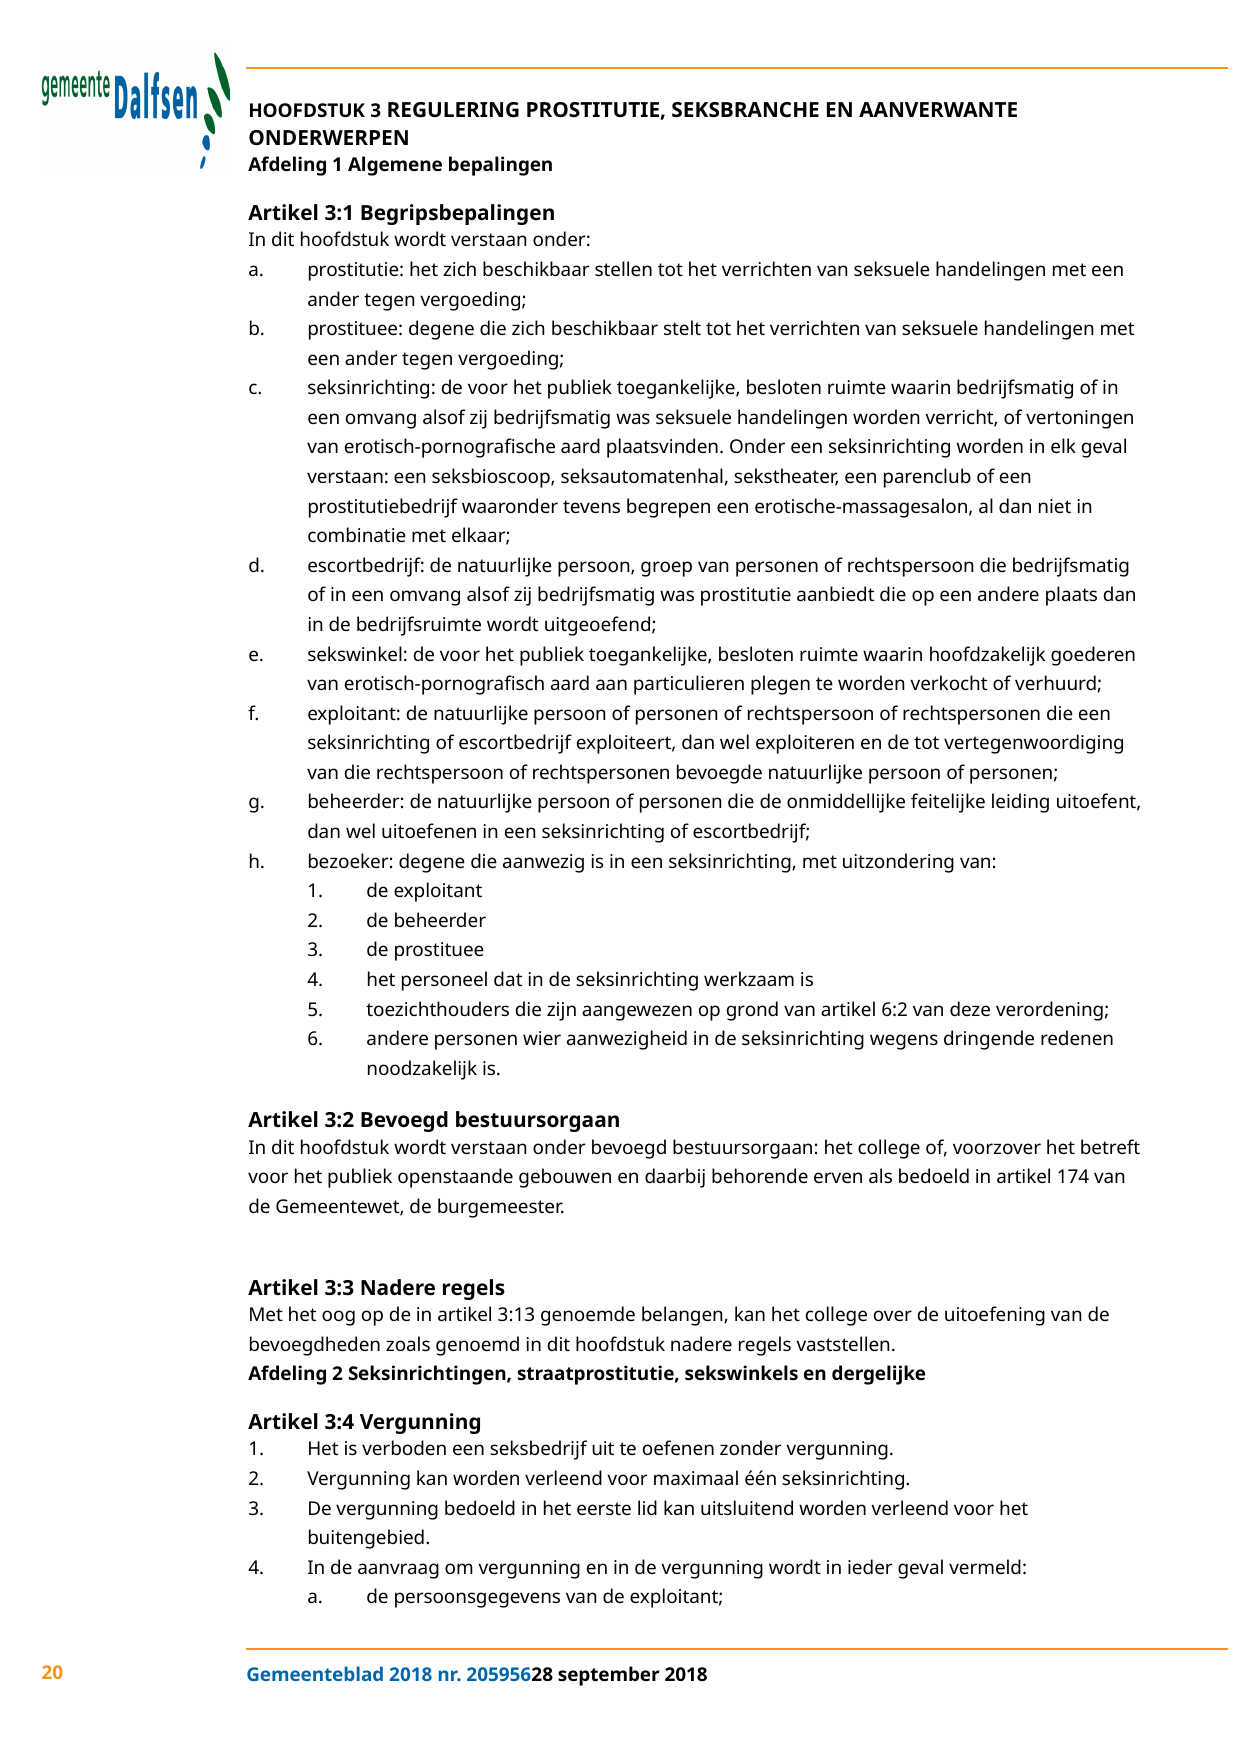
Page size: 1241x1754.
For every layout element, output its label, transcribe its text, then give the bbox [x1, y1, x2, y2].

text Met het oog op de in artikel 3:13 genoemde belangen, kan het college over de uitoefening van de bevoegdheden zoals genoemd in dit hoofdstuk nadere regels vaststellen. [248, 1301, 1152, 1357]
list de persoonsgegevens van de exploitant; [307, 1583, 1152, 1609]
list De vergunning bedoeld in het eerste lid kan uitsluitend worden verleend voor het buitengebied. [248, 1495, 1152, 1550]
list Vergunning kan worden verleend voor maximaal één seksinrichting. [248, 1465, 1152, 1491]
text In dit hoofdstuk wordt verstaan onder: [248, 227, 1152, 252]
list de prostituee [307, 937, 1152, 962]
text Artikel 3:3 Nadere regels [248, 1273, 1152, 1301]
text HOOFDSTUK 3 REGULERING PROSTITUTIE, SEKSBRANCHE EN AANVERWANTE ONDERWERPEN [248, 95, 1152, 152]
list beheerder: de natuurlijke persoon of personen die de onmiddellijke feitelijke leiding uitoefent, dan wel uitoefenen in een seksinrichting of escortbedrijf; [248, 789, 1152, 844]
list seksinrichting: de voor het publiek toegankelijke, besloten ruimte waarin bedrijfsmatig of in een omvang alsof zij bedrijfsmatig was seksuele handelingen worden verricht, of vertoningen van erotisch-pornografische aard plaatsvinden. Onder een seksinrichting worden in elk geval verstaan: een seksbioscoop, seksautomatenhal, sekstheater, een parenclub of een prostitutiebedrijf waaronder tevens begrepen een erotische-massagesalon, al dan niet in combinatie met elkaar; [248, 374, 1152, 548]
list andere personen wier aanwezigheid in de seksinrichting wegens dringende redenen noodzakelijk is. [307, 1025, 1152, 1081]
list exploitant: de natuurlijke persoon of personen of rechtspersoon of rechtspersonen die een seksinrichting of escortbedrijf exploiteert, dan wel exploiteren en de tot vertegenwoordiging van die rechtspersoon of rechtspersonen bevoegde natuurlijke persoon of personen; [248, 700, 1152, 785]
text Afdeling 1 Algemene bepalingen [248, 152, 1152, 177]
picture [41, 47, 231, 172]
text Afdeling 2 Seksinrichtingen, straatprostitutie, sekswinkels en dergelijke [248, 1361, 1152, 1386]
list bezoeker: degene die aanwezig is in een seksinrichting, met uitzondering van: [248, 848, 1152, 874]
list toezichthouders die zijn aangewezen op grond van artikel 6:2 van deze verordening; [307, 996, 1152, 1022]
list het personeel dat in de seksinrichting werkzaam is [307, 966, 1152, 992]
text Artikel 3:1 Begripsbepalingen [248, 198, 1152, 227]
text Artikel 3:4 Vergunning [248, 1407, 1152, 1436]
text In dit hoofdstuk wordt verstaan onder bevoegd bestuursorgaan: het college of, voorzover het betreft voor het publiek openstaande gebouwen en daarbij behorende erven als bedoeld in artikel 174 van de Gemeentewet, de burgemeester. [248, 1134, 1152, 1219]
list Het is verboden een seksbedrijf uit te oefenen zonder vergunning. [248, 1436, 1152, 1461]
list In de aanvraag om vergunning en in de vergunning wordt in ieder geval vermeld: [248, 1554, 1152, 1580]
list prostituee: degene die zich beschikbaar stelt tot het verrichten van seksuele handelingen met een ander tegen vergoeding; [248, 315, 1152, 371]
list prostitutie: het zich beschikbaar stellen tot het verrichten van seksuele handelingen met een ander tegen vergoeding; [248, 256, 1152, 312]
list escortbedrijf: de natuurlijke persoon, groep van personen of rechtspersoon die bedrijfsmatig of in een omvang alsof zij bedrijfsmatig was prostitutie aanbiedt die op een andere plaats dan in de bedrijfsruimte wordt uitgeoefend; [248, 552, 1152, 637]
list de beheerder [307, 907, 1152, 933]
list de exploitant [307, 877, 1152, 903]
list sekswinkel: de voor het publiek toegankelijke, besloten ruimte waarin hoofdzakelijk goederen van erotisch-pornografisch aard aan particulieren plegen te worden verkocht of verhuurd; [248, 641, 1152, 696]
text Artikel 3:2 Bevoegd bestuursorgaan [248, 1105, 1152, 1134]
